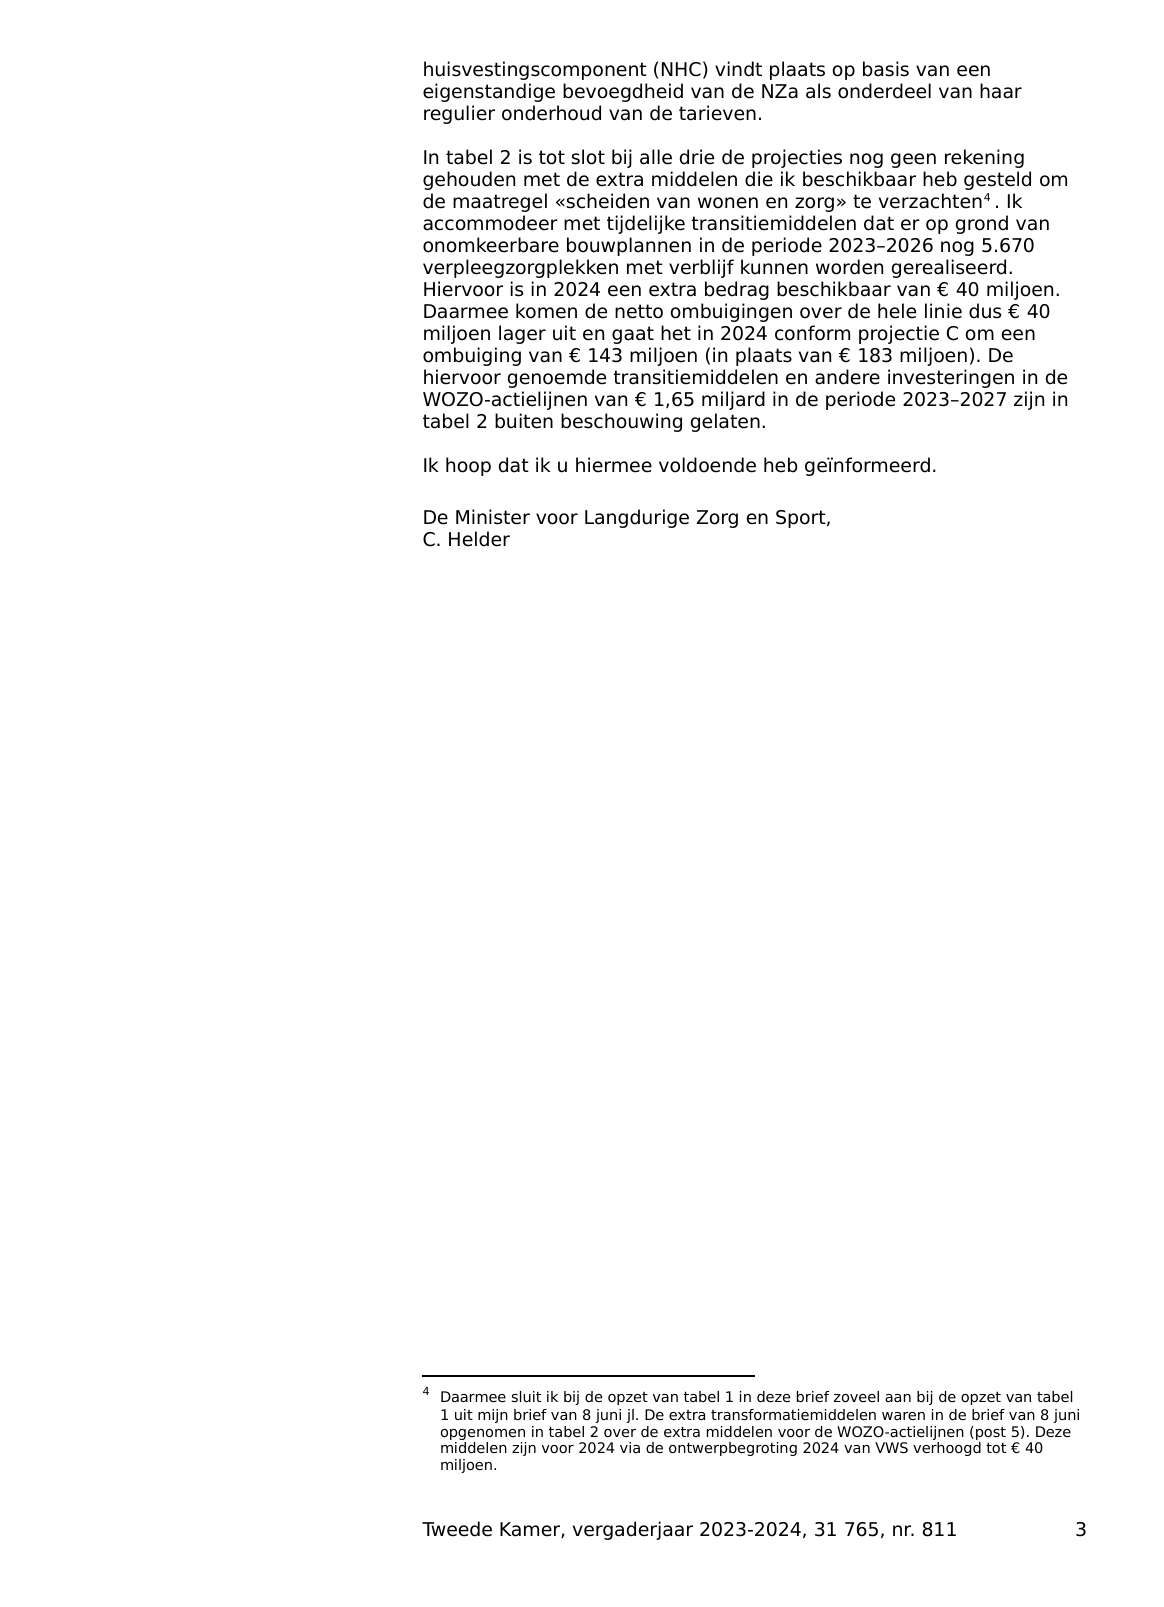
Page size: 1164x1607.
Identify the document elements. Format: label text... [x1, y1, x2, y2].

text In tabel 2 is tot slot bij alle drie de projecties nog geen rekening gehouden met de extra middelen die ik beschikbaar heb gesteld om de maatregel «scheiden van wonen en zorg» te verzachten. Ik accommodeer met tijdelijke transitiemiddelen dat er op grond van onomkeerbare bouwplannen in de periode 2023–2026 nog 5.670 verpleegzorgplekken met verblijf kunnen worden gerealiseerd. Hiervoor is in 2024 een extra bedrag beschikbaar van € 40 miljoen. Daarmee komen de netto ombuigingen over de hele linie dus € 40 miljoen lager uit en gaat het in 2024 conform projectie C om een ombuiging van € 143 miljoen (in plaats van € 183 miljoen). De hiervoor genoemde transitiemiddelen en andere investeringen in de WOZO-actielijnen van € 1,65 miljard in de periode 2023–2027 zijn in tabel 2 buiten beschouwing gelaten. [422, 147, 1087, 433]
text De Minister voor Langdurige Zorg en Sport, C. Helder [422, 507, 1087, 551]
text Daarmee sluit ik bij de opzet van tabel 1 in deze brief zoveel aan bij de opzet van tabel 1 uit mijn brief van 8 juni jl. De extra transformatiemiddelen waren in de brief van 8 juni opgenomen in tabel 2 over de extra middelen voor de WOZO-actielijnen (post 5). Deze middelen zijn voor 2024 via de ontwerpbegroting 2024 van VWS verhoogd tot € 40 miljoen. [422, 1385, 1087, 1474]
text Ik hoop dat ik u hiermee voldoende heb geïnformeerd. [422, 455, 1087, 477]
text huisvestingscomponent (NHC) vindt plaats op basis van een eigenstandige bevoegdheid van de NZa als onderdeel van haar regulier onderhoud van de tarieven. [422, 59, 1087, 125]
